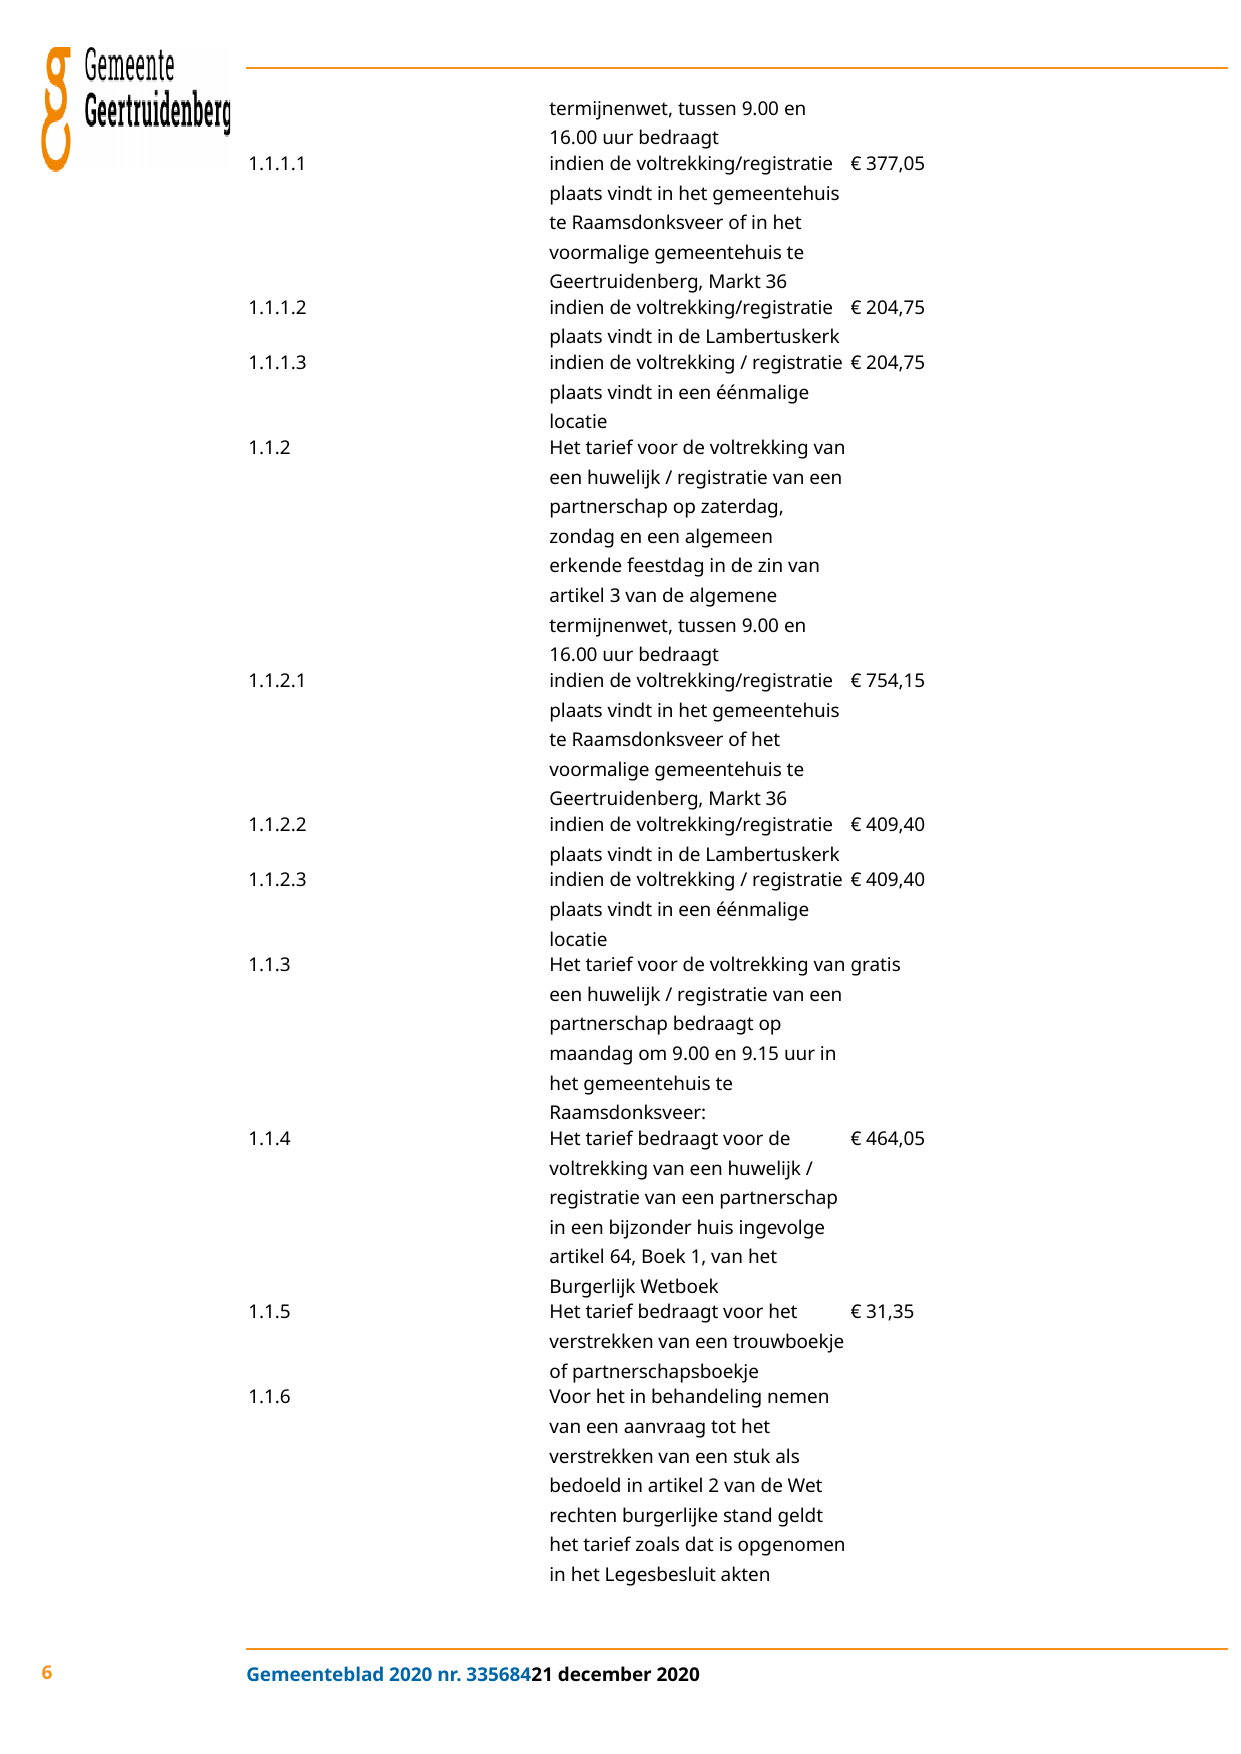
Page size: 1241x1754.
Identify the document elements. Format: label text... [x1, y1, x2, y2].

table_cell gratis [850, 951, 1152, 1125]
table_cell € 377,05 [850, 150, 1152, 294]
table_cell 1.1.5 [248, 1299, 549, 1384]
table_cell 1.1.1.2 [248, 294, 549, 349]
table_cell € 754,15 [850, 667, 1152, 811]
table_cell 1.1.4 [248, 1125, 549, 1299]
table_cell indien de voltrekking / registratie plaats vindt in een éénmalige locatie [549, 867, 850, 951]
table_cell € 464,05 [850, 1125, 1152, 1299]
table_cell € 204,75 [850, 350, 1152, 434]
table_cell indien de voltrekking/registratie plaats vindt in het gemeentehuis te Raamsdonksveer of het voormalige gemeentehuis te Geertruidenberg, Markt 36 [549, 667, 850, 811]
table_cell 1.1.6 [248, 1384, 549, 1587]
table_cell [248, 95, 549, 150]
table_cell indien de voltrekking/registratie plaats vindt in de Lambertuskerk [549, 811, 850, 867]
picture [41, 47, 231, 172]
table_cell 1.1.1.1 [248, 150, 549, 294]
table_cell € 409,40 [850, 811, 1152, 867]
table_cell 1.1.2 [248, 434, 549, 667]
table_cell Het tarief voor de voltrekking van een huwelijk / registratie van een partnerschap bedraagt op maandag om 9.00 en 9.15 uur in het gemeentehuis te Raamsdonksveer: [549, 951, 850, 1125]
table_cell [850, 1384, 1152, 1587]
table_cell [850, 434, 1152, 667]
table_cell 1.1.2.1 [248, 667, 549, 811]
table_cell indien de voltrekking / registratie plaats vindt in een éénmalige locatie [549, 350, 850, 434]
table_cell indien de voltrekking/registratie plaats vindt in het gemeentehuis te Raamsdonksveer of in het voormalige gemeentehuis te Geertruidenberg, Markt 36 [549, 150, 850, 294]
table_cell Het tarief bedraagt voor de voltrekking van een huwelijk / registratie van een partnerschap in een bijzonder huis ingevolge artikel 64, Boek 1, van het Burgerlijk Wetboek [549, 1125, 850, 1299]
table_cell 1.1.2.2 [248, 811, 549, 867]
table_cell [850, 95, 1152, 150]
table_cell 1.1.3 [248, 951, 549, 1125]
table_cell indien de voltrekking/registratie plaats vindt in de Lambertuskerk [549, 294, 850, 349]
table_cell 1.1.1.3 [248, 350, 549, 434]
table_cell termijnenwet, tussen 9.00 en 16.00 uur bedraagt [549, 95, 850, 150]
table_cell € 409,40 [850, 867, 1152, 951]
table_cell Voor het in behandeling nemen van een aanvraag tot het verstrekken van een stuk als bedoeld in artikel 2 van de Wet rechten burgerlijke stand geldt het tarief zoals dat is opgenomen in het Legesbesluit akten [549, 1384, 850, 1587]
table_cell 1.1.2.3 [248, 867, 549, 951]
table_cell Het tarief bedraagt voor het verstrekken van een trouwboekje of partnerschapsboekje [549, 1299, 850, 1384]
table_cell Het tarief voor de voltrekking van een huwelijk / registratie van een partnerschap op zaterdag, zondag en een algemeen erkende feestdag in de zin van artikel 3 van de algemene termijnenwet, tussen 9.00 en 16.00 uur bedraagt [549, 434, 850, 667]
table_cell € 204,75 [850, 294, 1152, 349]
table_cell € 31,35 [850, 1299, 1152, 1384]
